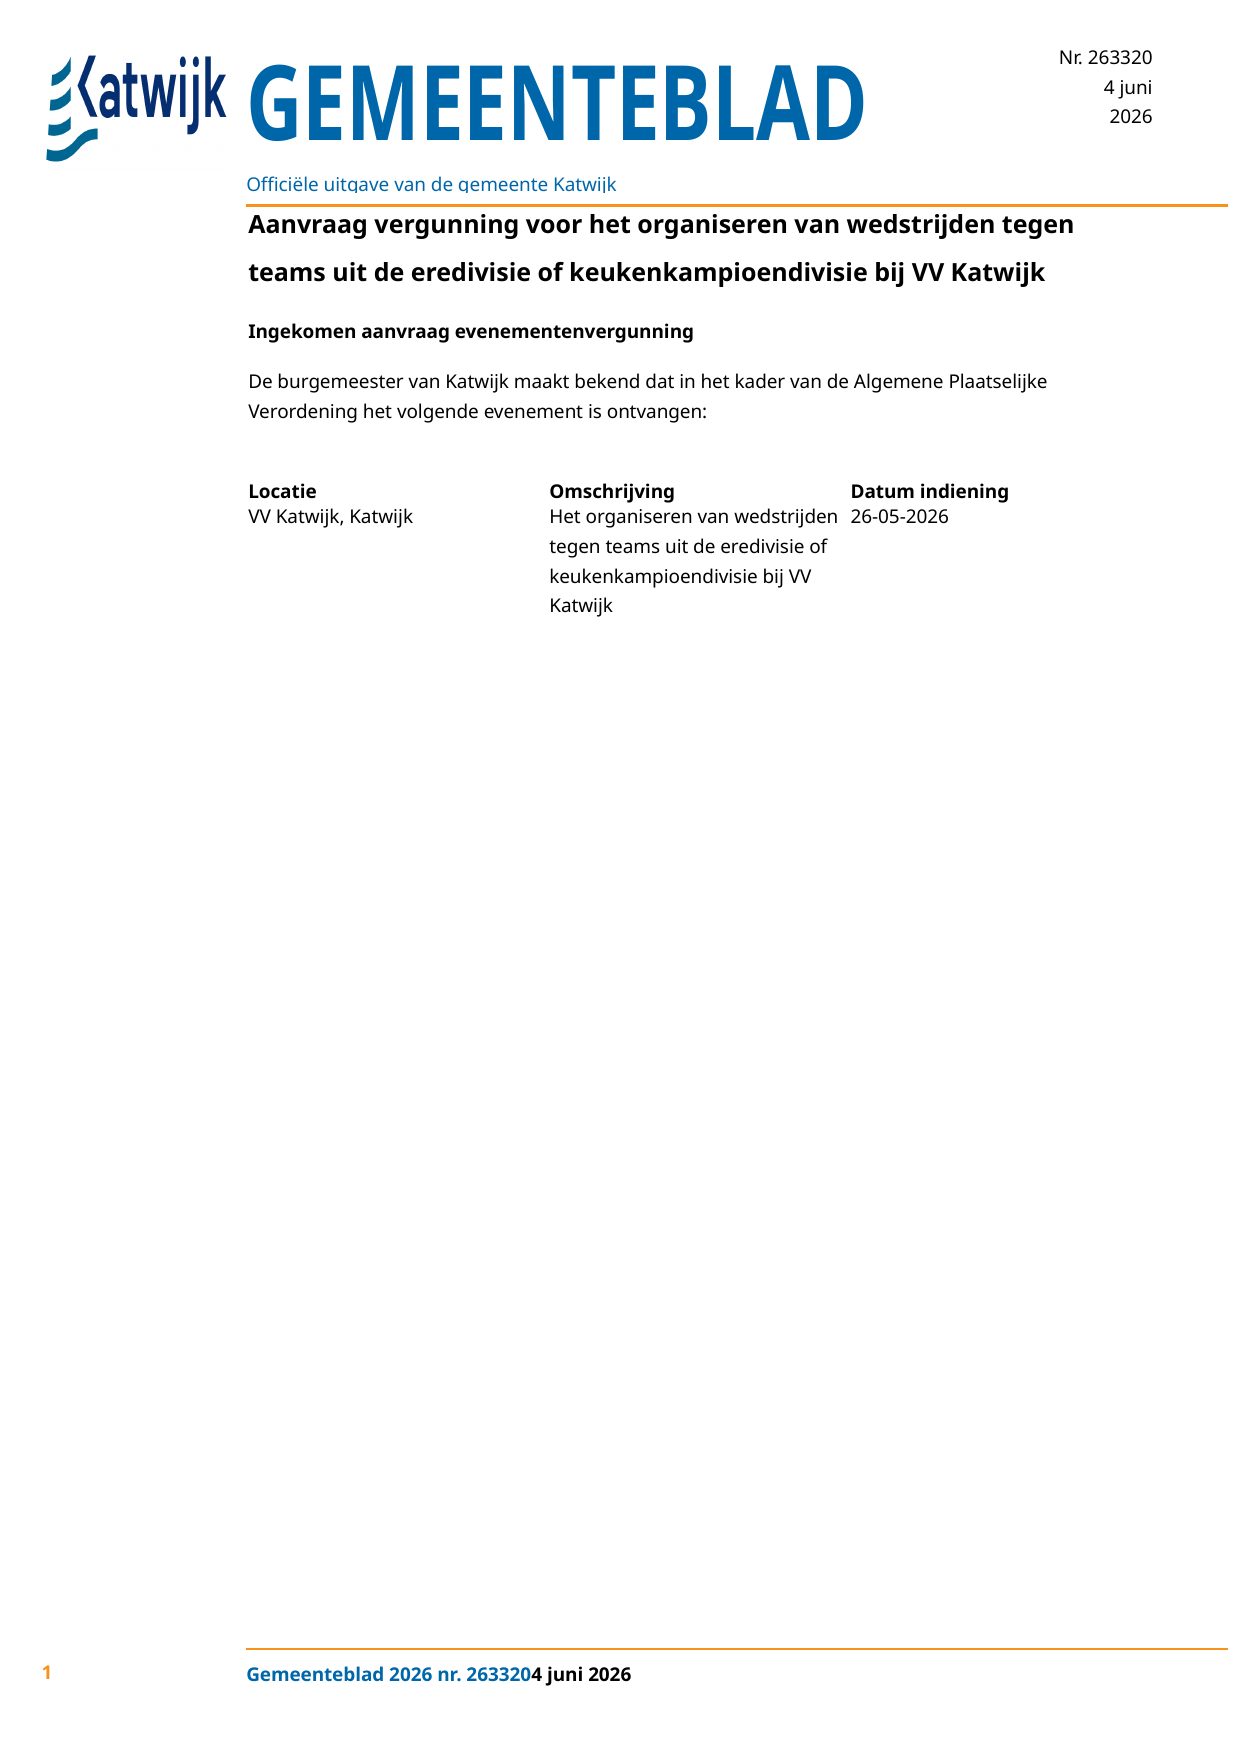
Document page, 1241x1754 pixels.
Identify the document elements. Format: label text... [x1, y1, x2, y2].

table_header Locatie [248, 478, 549, 504]
table_header Datum indiening [850, 478, 1152, 504]
table_cell VV Katwijk, Katwijk [248, 504, 549, 618]
picture [41, 47, 231, 172]
table_cell 26-05-2026 [850, 504, 1152, 618]
table_header Omschrijving [549, 478, 850, 504]
text Ingekomen aanvraag evenementenvergunning [248, 318, 1152, 344]
text Aanvraag vergunning voor het organiseren van wedstrijden tegen teams uit de eredivisie of keukenkampioendivisie bij VV Katwijk [248, 207, 1152, 288]
text De burgemeester van Katwijk maakt bekend dat in het kader van de Algemene Plaatselijke Verordening het volgende evenement is ontvangen: [248, 368, 1152, 424]
table_cell Het organiseren van wedstrijden tegen teams uit de eredivisie of keukenkampioendivisie bij VV Katwijk [549, 504, 850, 618]
